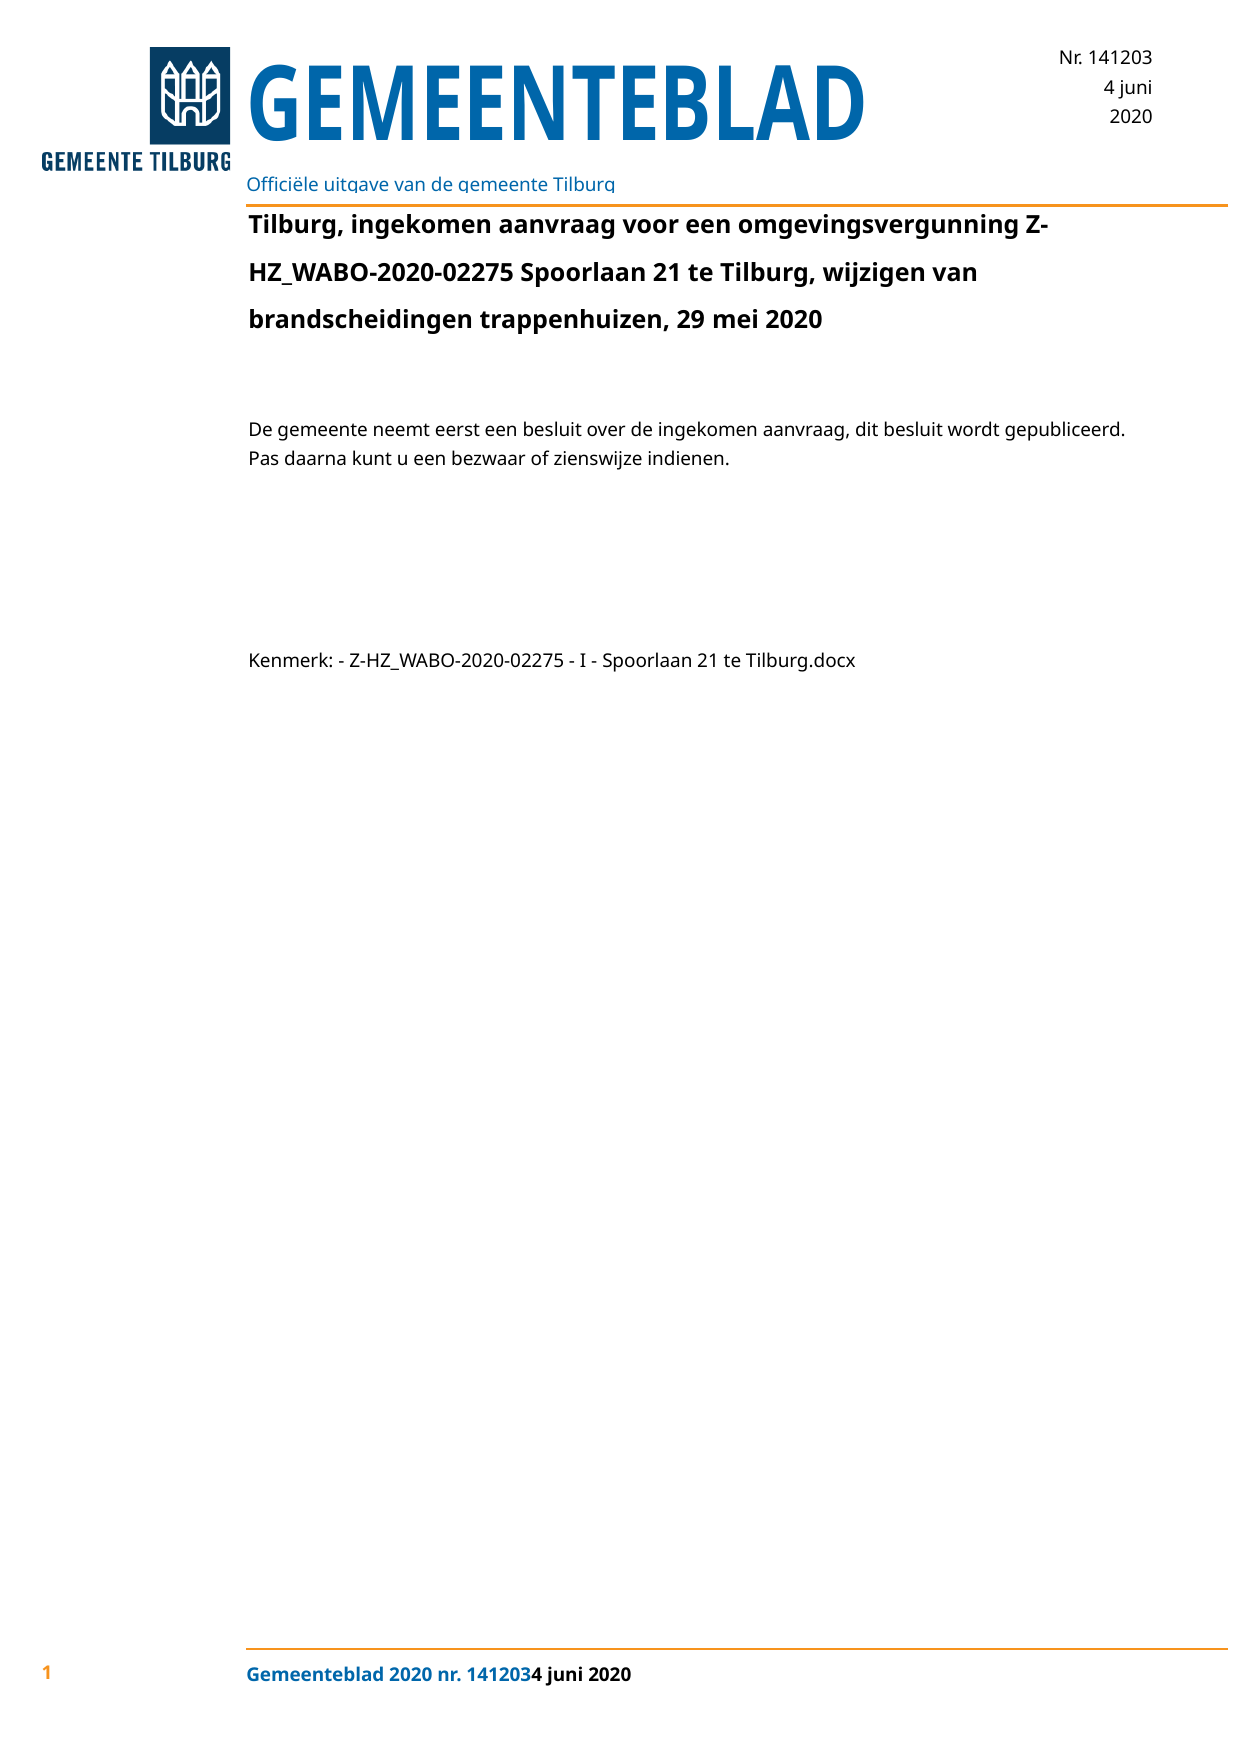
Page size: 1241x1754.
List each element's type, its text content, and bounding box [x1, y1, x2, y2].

picture [41, 47, 231, 172]
text De gemeente neemt eerst een besluit over de ingekomen aanvraag, dit besluit wordt gepubliceerd. Pas daarna kunt u een bezwaar of zienswijze indienen. [248, 416, 1152, 471]
text Tilburg, ingekomen aanvraag voor een omgevingsvergunning Z-HZ_WABO-2020-02275 Spoorlaan 21 te Tilburg, wijzigen van brandscheidingen trappenhuizen, 29 mei 2020 [248, 207, 1152, 336]
text Kenmerk: - Z-HZ_WABO-2020-02275 - I - Spoorlaan 21 te Tilburg.docx [248, 647, 1152, 673]
